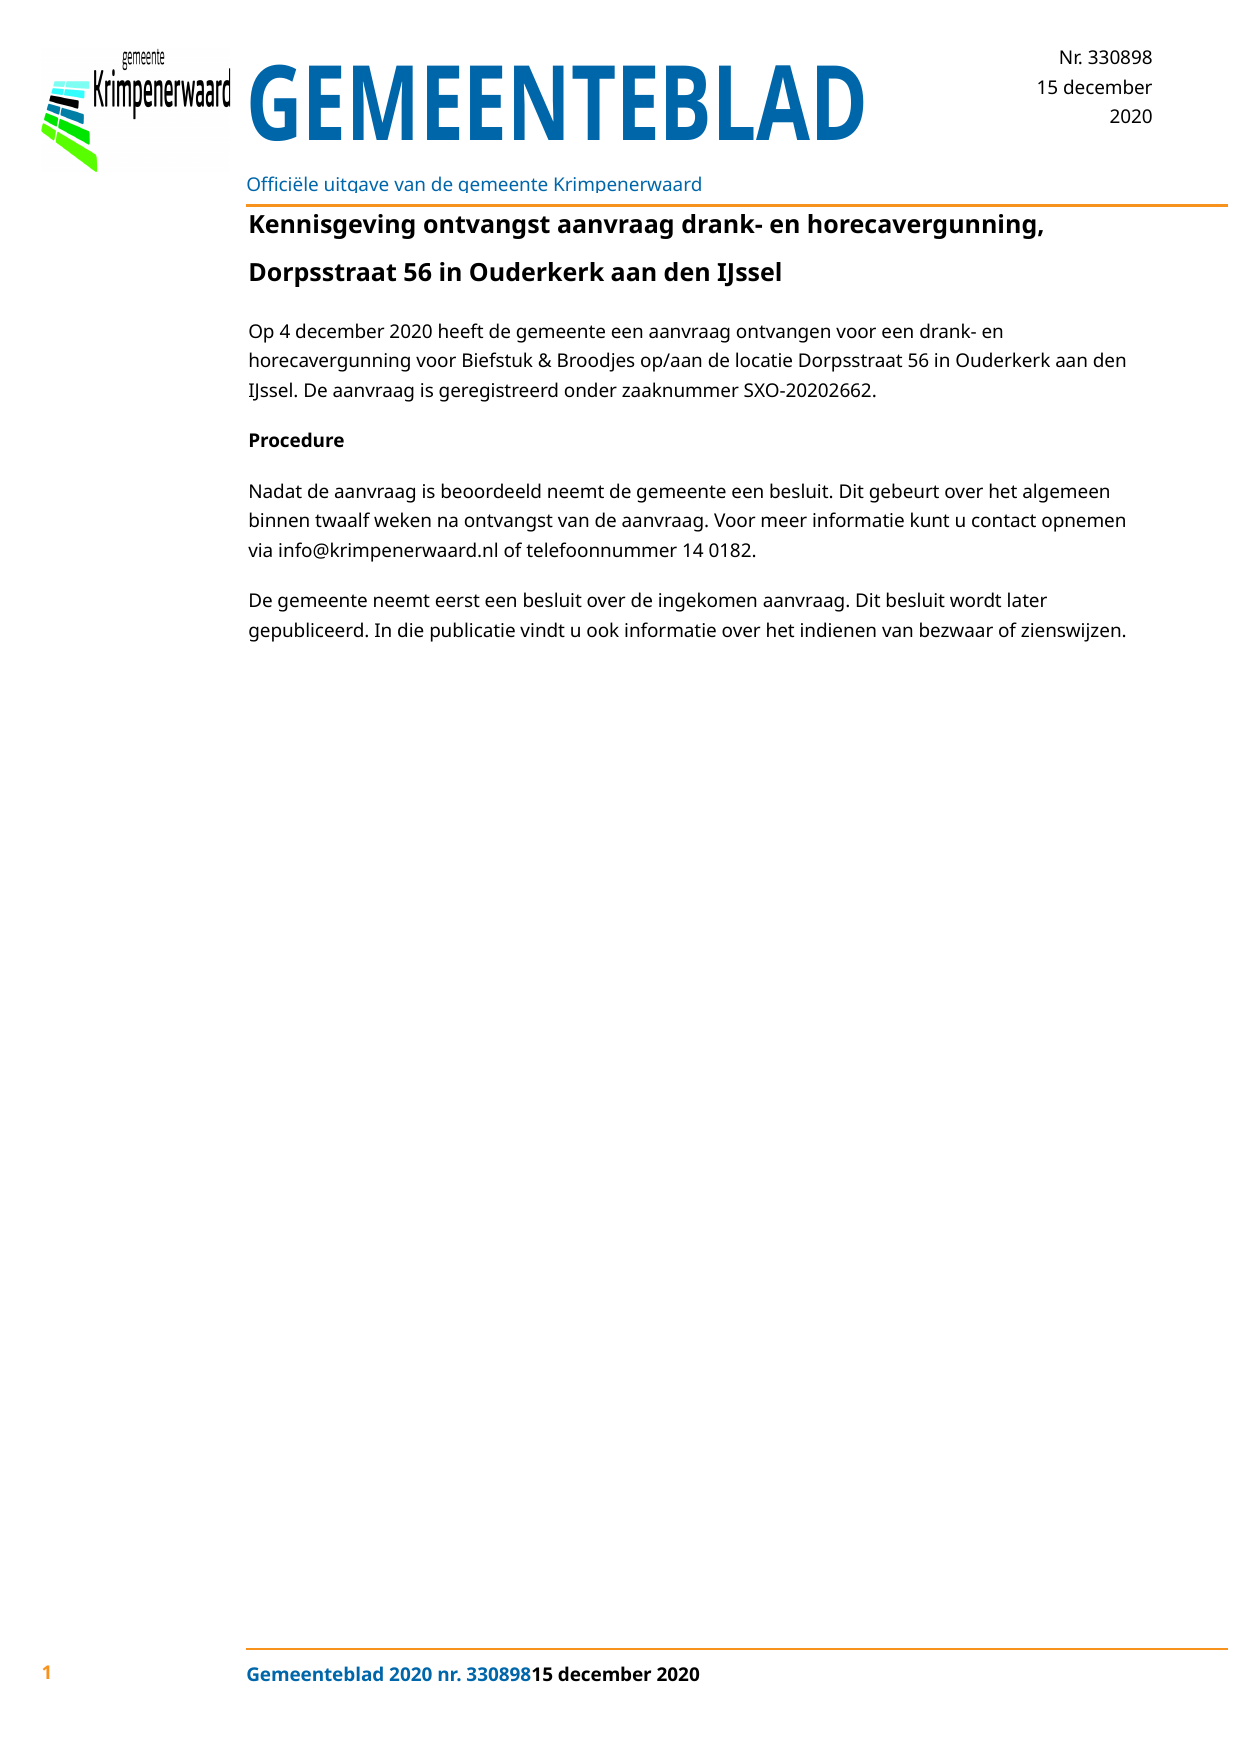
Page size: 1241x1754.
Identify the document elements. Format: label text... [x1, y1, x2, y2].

text Nadat de aanvraag is beoordeeld neemt de gemeente een besluit. Dit gebeurt over het algemeen binnen twaalf weken na ontvangst van de aanvraag. Voor meer informatie kunt u contact opnemen via info@krimpenerwaard.nl of telefoonnummer 14 0182. [248, 478, 1152, 563]
text Procedure [248, 427, 1152, 453]
text Op 4 december 2020 heeft de gemeente een aanvraag ontvangen voor een drank- en horecavergunning voor Biefstuk & Broodjes op/aan de locatie Dorpsstraat 56 in Ouderkerk aan den IJssel. De aanvraag is geregistreerd onder zaaknummer SXO-20202662. [248, 318, 1152, 403]
text Kennisgeving ontvangst aanvraag drank- en horecavergunning, Dorpsstraat 56 in Ouderkerk aan den IJssel [248, 207, 1152, 288]
picture [41, 47, 231, 172]
text De gemeente neemt eerst een besluit over de ingekomen aanvraag. Dit besluit wordt later gepubliceerd. In die publicatie vindt u ook informatie over het indienen van bezwaar of zienswijzen. [248, 587, 1152, 643]
